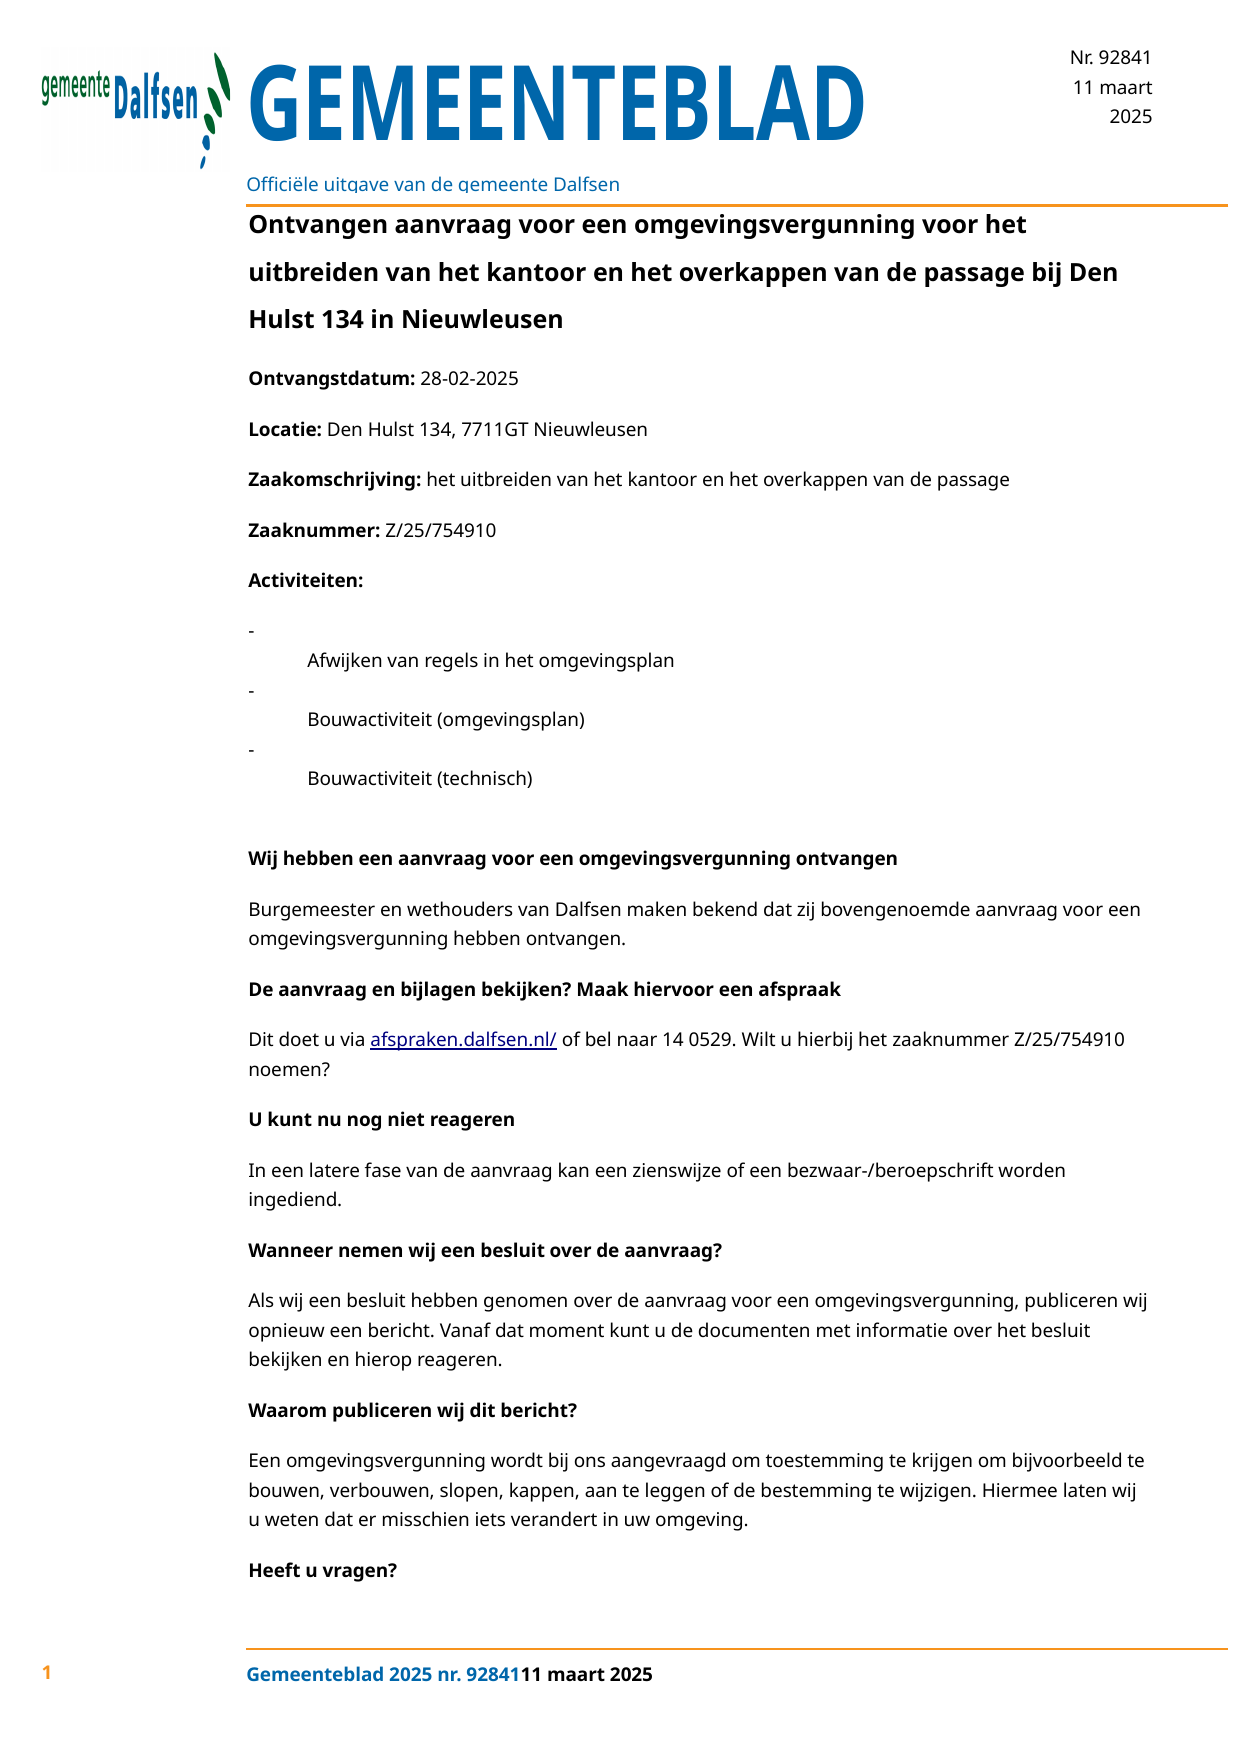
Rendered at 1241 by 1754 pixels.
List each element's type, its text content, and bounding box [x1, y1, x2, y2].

text In een latere fase van de aanvraag kan een zienswijze of een bezwaar-/beroepschrift worden ingediend. [248, 1157, 1152, 1212]
list Bouwactiviteit (technisch) [248, 766, 1152, 791]
text Wij hebben een aanvraag voor een omgevingsvergunning ontvangen [248, 846, 1152, 871]
picture [41, 47, 231, 172]
text De aanvraag en bijlagen bekijken? Maak hiervoor een afspraak [248, 976, 1152, 1002]
text Heeft u vragen? [248, 1557, 1152, 1582]
list Afwijken van regels in het omgevingsplan [248, 647, 1152, 673]
text Ontvangen aanvraag voor een omgevingsvergunning voor het uitbreiden van het kantoor en het overkappen van de passage bij Den Hulst 134 in Nieuwleusen [248, 207, 1152, 336]
text U kunt nu nog niet reageren [248, 1106, 1152, 1132]
list Bouwactiviteit (omgevingsplan) [248, 706, 1152, 732]
text Ontvangstdatum: 28-02-2025 [248, 366, 1152, 391]
text Een omgevingsvergunning wordt bij ons aangevraagd om toestemming te krijgen om bijvoorbeeld te bouwen, verbouwen, slopen, kappen, aan te leggen of de bestemming te wijzigen. Hiermee laten wij u weten dat er misschien iets verandert in uw omgeving. [248, 1447, 1152, 1532]
text Waarom publiceren wij dit bericht? [248, 1397, 1152, 1422]
text Als wij een besluit hebben genomen over de aanvraag voor een omgevingsvergunning, publiceren wij opnieuw een bericht. Vanaf dat moment kunt u de documenten met informatie over het besluit bekijken en hierop reageren. [248, 1287, 1152, 1372]
text Burgemeester en wethouders van Dalfsen maken bekend dat zij bovengenoemde aanvraag voor een omgevingsvergunning hebben ontvangen. [248, 896, 1152, 951]
text Activiteiten: [248, 567, 1152, 593]
text Zaakomschrijving: het uitbreiden van het kantoor en het overkappen van de passage [248, 466, 1152, 492]
text Dit doet u via afspraken.dalfsen.nl/ of bel naar 14 0529. Wilt u hierbij het zaaknummer Z/25/754910 noemen? [248, 1026, 1152, 1082]
text Zaaknummer: Z/25/754910 [248, 517, 1152, 542]
text Locatie: Den Hulst 134, 7711GT Nieuwleusen [248, 416, 1152, 442]
text Wanneer nemen wij een besluit over de aanvraag? [248, 1237, 1152, 1262]
